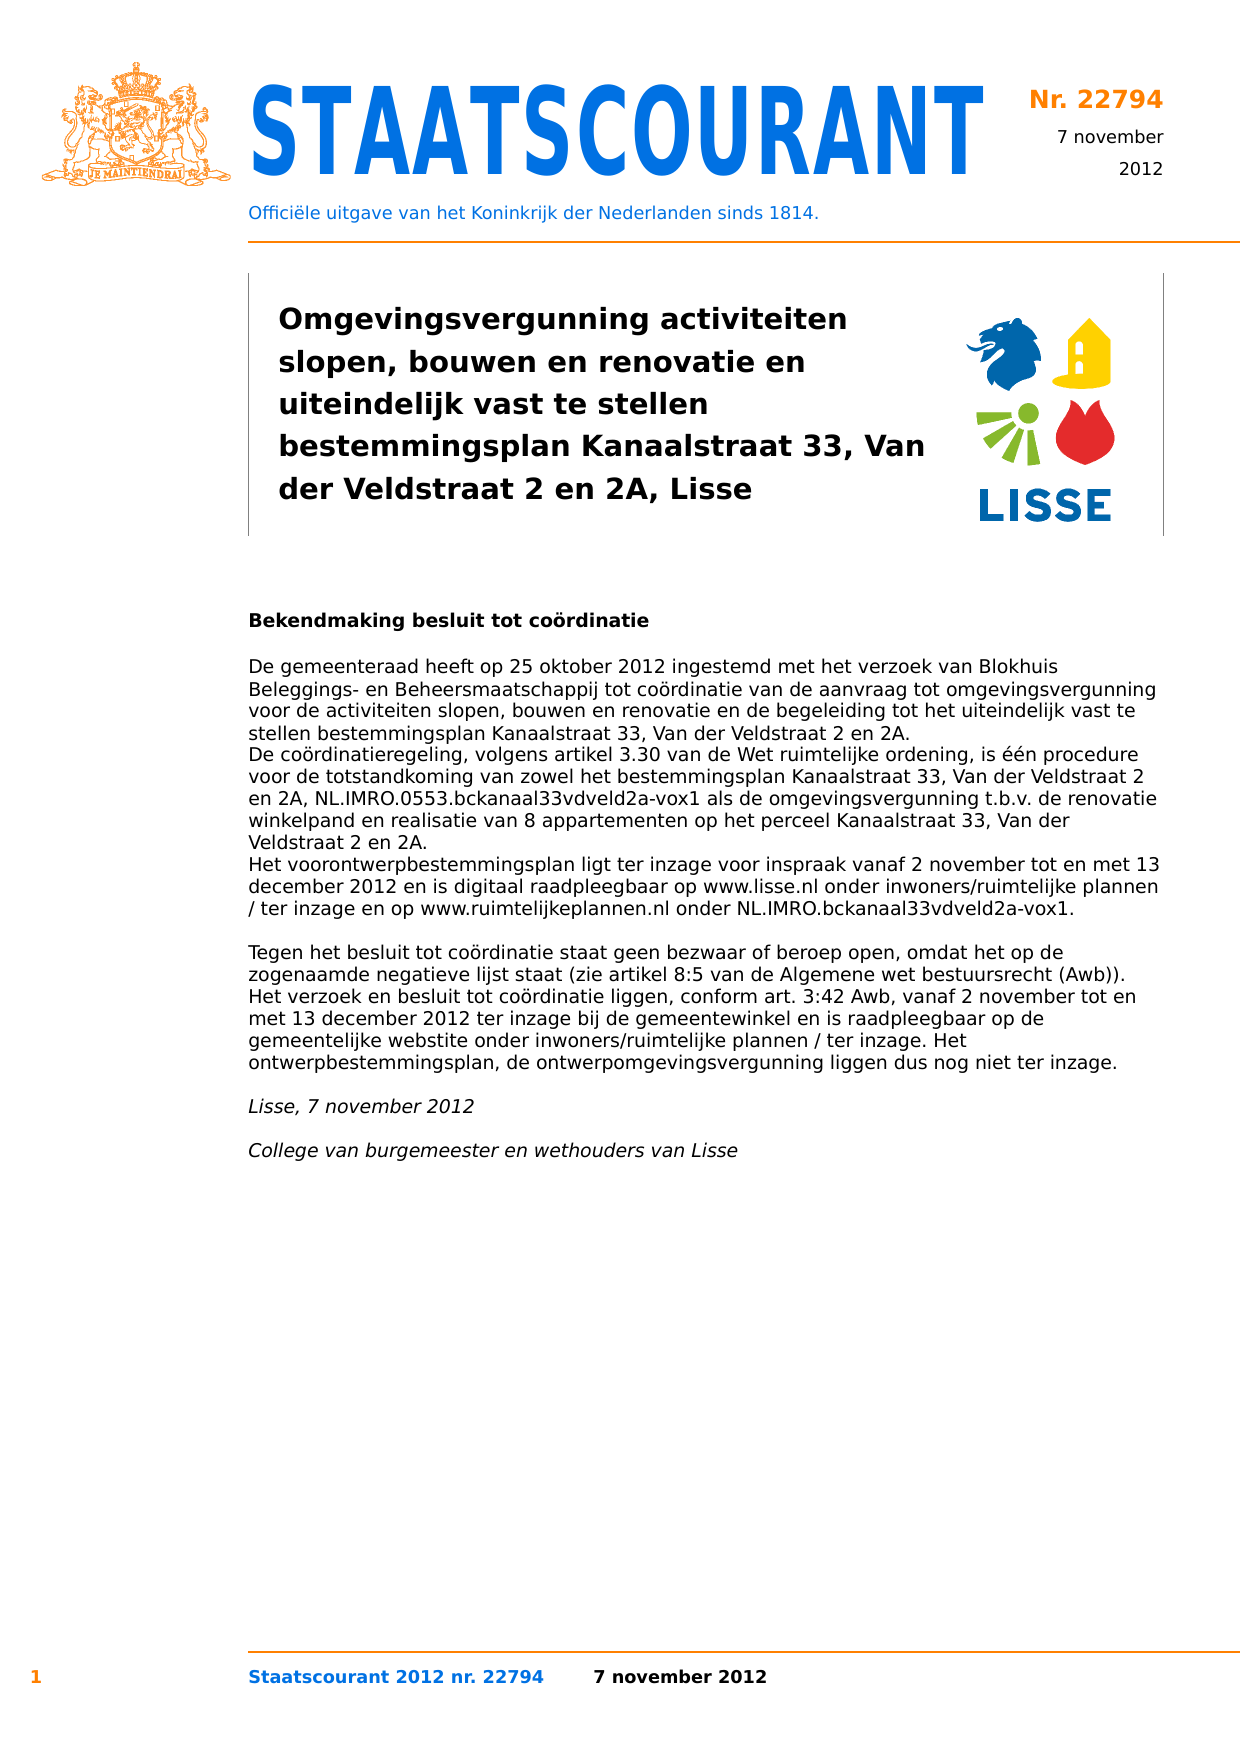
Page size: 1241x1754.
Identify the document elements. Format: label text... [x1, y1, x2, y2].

text De coördinatieregeling, volgens artikel 3.30 van de Wet ruimtelijke ordening, is één procedure voor de totstandkoming van zowel het bestemmingsplan Kanaalstraat 33, Van der Veldstraat 2 en 2A, NL.IMRO.0553.bckanaal33vdveld2a-vox1 als de omgevingsvergunning t.b.v. de renovatie winkelpand en realisatie van 8 appartementen op het perceel Kanaalstraat 33, Van der Veldstraat 2 en 2A. [248, 744, 1163, 854]
text College van burgemeester en wethouders van Lisse [248, 1140, 1163, 1162]
text De gemeenteraad heeft op 25 oktober 2012 ingestemd met het verzoek van Blokhuis Beleggings- en Beheersmaatschappij tot coördinatie van de aanvraag tot omgevingsvergunning voor de activiteiten slopen, bouwen en renovatie en de begeleiding tot het uiteindelijk vast te stellen bestemmingsplan Kanaalstraat 33, Van der Veldstraat 2 en 2A. [248, 656, 1163, 744]
text Lisse, 7 november 2012 [248, 1096, 1163, 1118]
text Het voorontwerpbestemmingsplan ligt ter inzage voor inspraak vanaf 2 november tot en met 13 december 2012 en is digitaal raadpleegbaar op www.lisse.nl onder inwoners/ruimtelijke plannen / ter inzage en op www.ruimtelijkeplannen.nl onder NL.IMRO.bckanaal33vdveld2a-vox1. [248, 854, 1163, 920]
table_cell 2012 [998, 153, 1240, 203]
subtitle Bekendmaking besluit tot coördinatie [248, 609, 1163, 631]
picture [41, 62, 231, 186]
text Tegen het besluit tot coördinatie staat geen bezwaar of beroep open, omdat het op de zogenaamde negatieve lijst staat (zie artikel 8:5 van de Algemene wet bestuursrecht (Awb)). Het verzoek en besluit tot coördinatie liggen, conform art. 3:42 Awb, vanaf 2 november tot en met 13 december 2012 ter inzage bij de gemeentewinkel en is raadpleegbaar op de gemeentelijke webstite onder inwoners/ruimtelijke plannen / ter inzage. Het ontwerpbestemmingsplan, de ontwerpomgevingsvergunning liggen dus nog niet ter inzage. [248, 942, 1163, 1074]
table_header [25, 62, 248, 241]
table_cell 7 november [998, 121, 1240, 153]
picture [956, 302, 1134, 533]
subtitle Omgevingsvergunning activiteiten slopen, bouwen en renovatie en uiteindelijk vast te stellen bestemmingsplan Kanaalstraat 33, Van der Veldstraat 2 en 2A, Lisse [249, 273, 1163, 536]
table_header Nr. 22794 [998, 62, 1240, 121]
table_header STAATSCOURANT [248, 62, 998, 203]
table_cell Officiële uitgave van het Koninkrijk der Nederlanden sinds 1814. [248, 203, 1240, 241]
